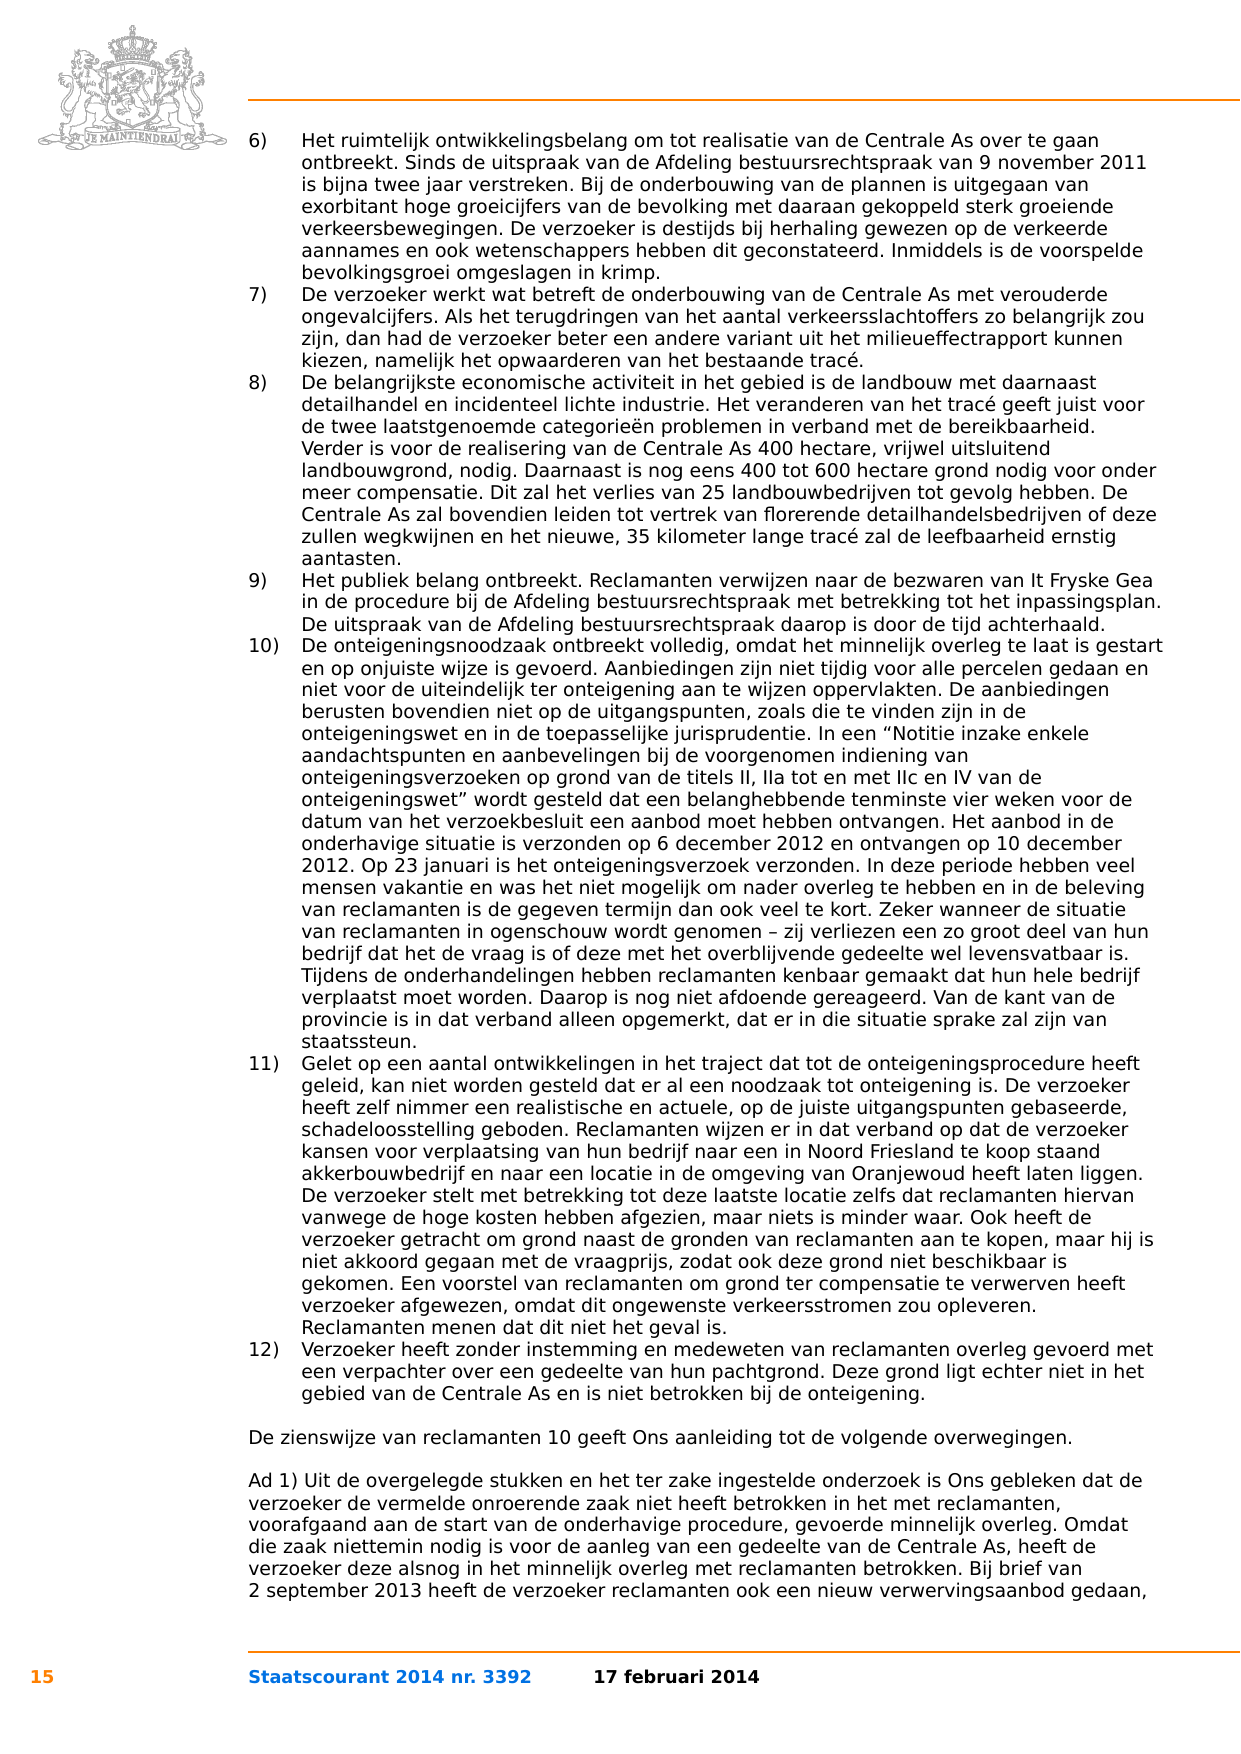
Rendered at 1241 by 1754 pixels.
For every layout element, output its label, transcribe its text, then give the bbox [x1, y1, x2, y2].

text 10) De onteigeningsnoodzaak ontbreekt volledig, omdat het minnelijk overleg te laat is gestart en op onjuiste wijze is gevoerd. Aanbiedingen zijn niet tijdig voor alle percelen gedaan en niet voor de uiteindelijk ter onteigening aan te wijzen oppervlakten. De aanbiedingen berusten bovendien niet op de uitgangspunten, zoals die te vinden zijn in de onteigeningswet en in de toepasselijke jurisprudentie. In een “Notitie inzake enkele aandachtspunten en aanbevelingen bij de voorgenomen indiening van onteigeningsverzoeken op grond van de titels II, IIa tot en met IIc en IV van de onteigeningswet” wordt gesteld dat een belanghebbende tenminste vier weken voor de datum van het verzoekbesluit een aanbod moet hebben ontvangen. Het aanbod in de onderhavige situatie is verzonden op 6 december 2012 en ontvangen op 10 december 2012. Op 23 januari is het onteigeningsverzoek verzonden. In deze periode hebben veel mensen vakantie en was het niet mogelijk om nader overleg te hebben en in de beleving van reclamanten is de gegeven termijn dan ook veel te kort. Zeker wanneer de situatie van reclamanten in ogenschouw wordt genomen – zij verliezen een zo groot deel van hun bedrijf dat het de vraag is of deze met het overblijvende gedeelte wel levensvatbaar is. Tijdens de onderhandelingen hebben reclamanten kenbaar gemaakt dat hun hele bedrijf verplaatst moet worden. Daarop is nog niet afdoende gereageerd. Van de kant van de provincie is in dat verband alleen opgemerkt, dat er in die situatie sprake zal zijn van staatssteun. [248, 635, 1163, 1053]
text Ad 1) Uit de overgelegde stukken en het ter zake ingestelde onderzoek is Ons gebleken dat de verzoeker de vermelde onroerende zaak niet heeft betrokken in het met reclamanten, voorafgaand aan de start van de onderhavige procedure, gevoerde minnelijk overleg. Omdat die zaak niettemin nodig is voor de aanleg van een gedeelte van de Centrale As, heeft de verzoeker deze alsnog in het minnelijk overleg met reclamanten betrokken. Bij brief van 2 september 2013 heeft de verzoeker reclamanten ook een nieuw verwervingsaanbod gedaan, [248, 1470, 1163, 1602]
text 8) De belangrijkste economische activiteit in het gebied is de landbouw met daarnaast detailhandel en incidenteel lichte industrie. Het veranderen van het tracé geeft juist voor de twee laatstgenoemde categorieën problemen in verband met de bereikbaarheid. Verder is voor de realisering van de Centrale As 400 hectare, vrijwel uitsluitend landbouwgrond, nodig. Daarnaast is nog eens 400 tot 600 hectare grond nodig voor onder meer compensatie. Dit zal het verlies van 25 landbouwbedrijven tot gevolg hebben. De Centrale As zal bovendien leiden tot vertrek van florerende detailhandelsbedrijven of deze zullen wegkwijnen en het nieuwe, 35 kilometer lange tracé zal de leefbaarheid ernstig aantasten. [248, 372, 1163, 569]
text 11) Gelet op een aantal ontwikkelingen in het traject dat tot de onteigeningsprocedure heeft geleid, kan niet worden gesteld dat er al een noodzaak tot onteigening is. De verzoeker heeft zelf nimmer een realistische en actuele, op de juiste uitgangspunten gebaseerde, schadeloosstelling geboden. Reclamanten wijzen er in dat verband op dat de verzoeker kansen voor verplaatsing van hun bedrijf naar een in Noord Friesland te koop staand akkerbouwbedrijf en naar een locatie in de omgeving van Oranjewoud heeft laten liggen. De verzoeker stelt met betrekking tot deze laatste locatie zelfs dat reclamanten hiervan vanwege de hoge kosten hebben afgezien, maar niets is minder waar. Ook heeft de verzoeker getracht om grond naast de gronden van reclamanten aan te kopen, maar hij is niet akkoord gegaan met de vraagprijs, zodat ook deze grond niet beschikbaar is gekomen. Een voorstel van reclamanten om grond ter compensatie te verwerven heeft verzoeker afgewezen, omdat dit ongewenste verkeersstromen zou opleveren. Reclamanten menen dat dit niet het geval is. [248, 1053, 1163, 1339]
text 9) Het publiek belang ontbreekt. Reclamanten verwijzen naar de bezwaren van It Fryske Gea in de procedure bij de Afdeling bestuursrechtspraak met betrekking tot het inpassingsplan. De uitspraak van de Afdeling bestuursrechtspraak daarop is door de tijd achterhaald. [248, 569, 1163, 635]
text 7) De verzoeker werkt wat betreft de onderbouwing van de Centrale As met verouderde ongevalcijfers. Als het terugdringen van het aantal verkeersslachtoffers zo belangrijk zou zijn, dan had de verzoeker beter een andere variant uit het milieueffectrapport kunnen kiezen, namelijk het opwaarderen van het bestaande tracé. [248, 284, 1163, 372]
text 6) Het ruimtelijk ontwikkelingsbelang om tot realisatie van de Centrale As over te gaan ontbreekt. Sinds de uitspraak van de Afdeling bestuursrechtspraak van 9 november 2011 is bijna twee jaar verstreken. Bij de onderbouwing van de plannen is uitgegaan van exorbitant hoge groeicijfers van de bevolking met daaraan gekoppeld sterk groeiende verkeersbewegingen. De verzoeker is destijds bij herhaling gewezen op de verkeerde aannames en ook wetenschappers hebben dit geconstateerd. Inmiddels is de voorspelde bevolkingsgroei omgeslagen in krimp. [248, 130, 1163, 284]
text 12) Verzoeker heeft zonder instemming en medeweten van reclamanten overleg gevoerd met een verpachter over een gedeelte van hun pachtgrond. Deze grond ligt echter niet in het gebied van de Centrale As en is niet betrokken bij de onteigening. [248, 1339, 1163, 1405]
text De zienswijze van reclamanten 10 geeft Ons aanleiding tot de volgende overwegingen. [248, 1427, 1163, 1448]
picture [38, 25, 227, 150]
